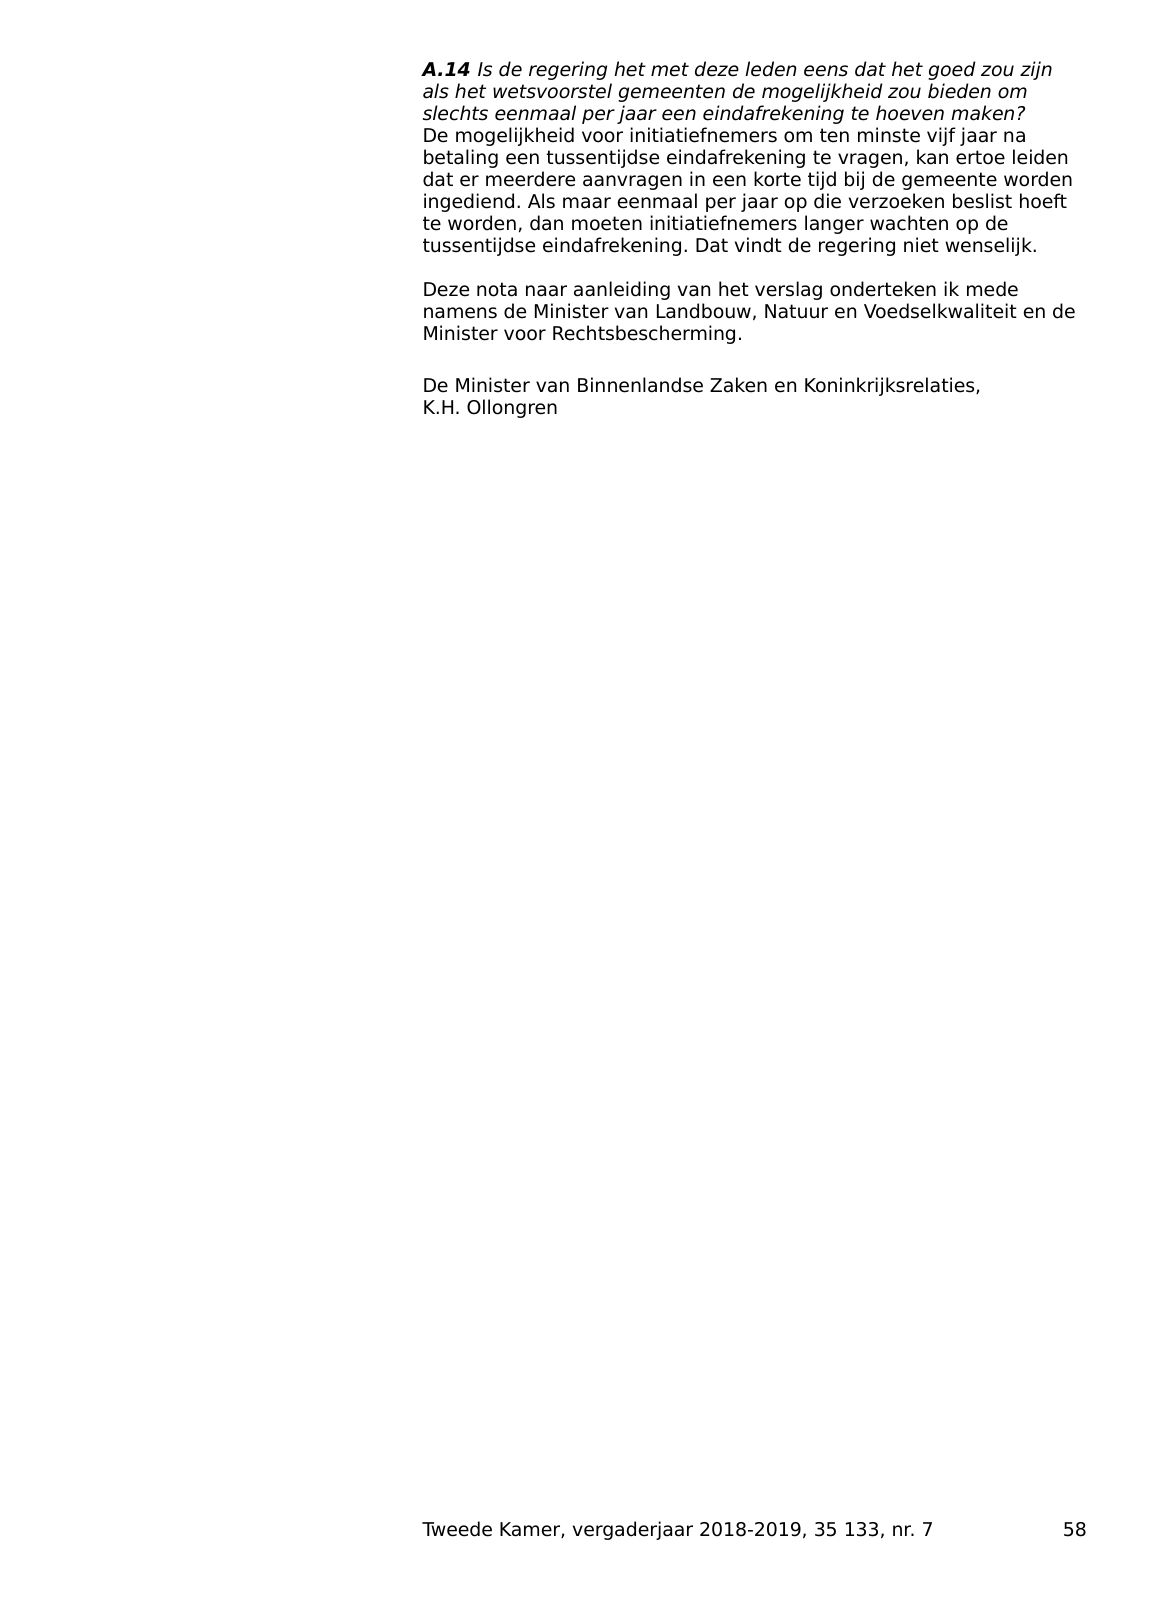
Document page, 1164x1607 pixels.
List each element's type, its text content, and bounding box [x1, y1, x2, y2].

text A.14 Is de regering het met deze leden eens dat het goed zou zijn als het wetsvoorstel gemeenten de mogelijkheid zou bieden om slechts eenmaal per jaar een eindafrekening te hoeven maken? [422, 59, 1087, 125]
text Deze nota naar aanleiding van het verslag onderteken ik mede namens de Minister van Landbouw, Natuur en Voedselkwaliteit en de Minister voor Rechtsbescherming. [422, 279, 1087, 345]
text De Minister van Binnenlandse Zaken en Koninkrijksrelaties, K.H. Ollongren [422, 375, 1087, 419]
text De mogelijkheid voor initiatiefnemers om ten minste vijf jaar na betaling een tussentijdse eindafrekening te vragen, kan ertoe leiden dat er meerdere aanvragen in een korte tijd bij de gemeente worden ingediend. Als maar eenmaal per jaar op die verzoeken beslist hoeft te worden, dan moeten initiatiefnemers langer wachten op de tussentijdse eindafrekening. Dat vindt de regering niet wenselijk. [422, 125, 1087, 257]
